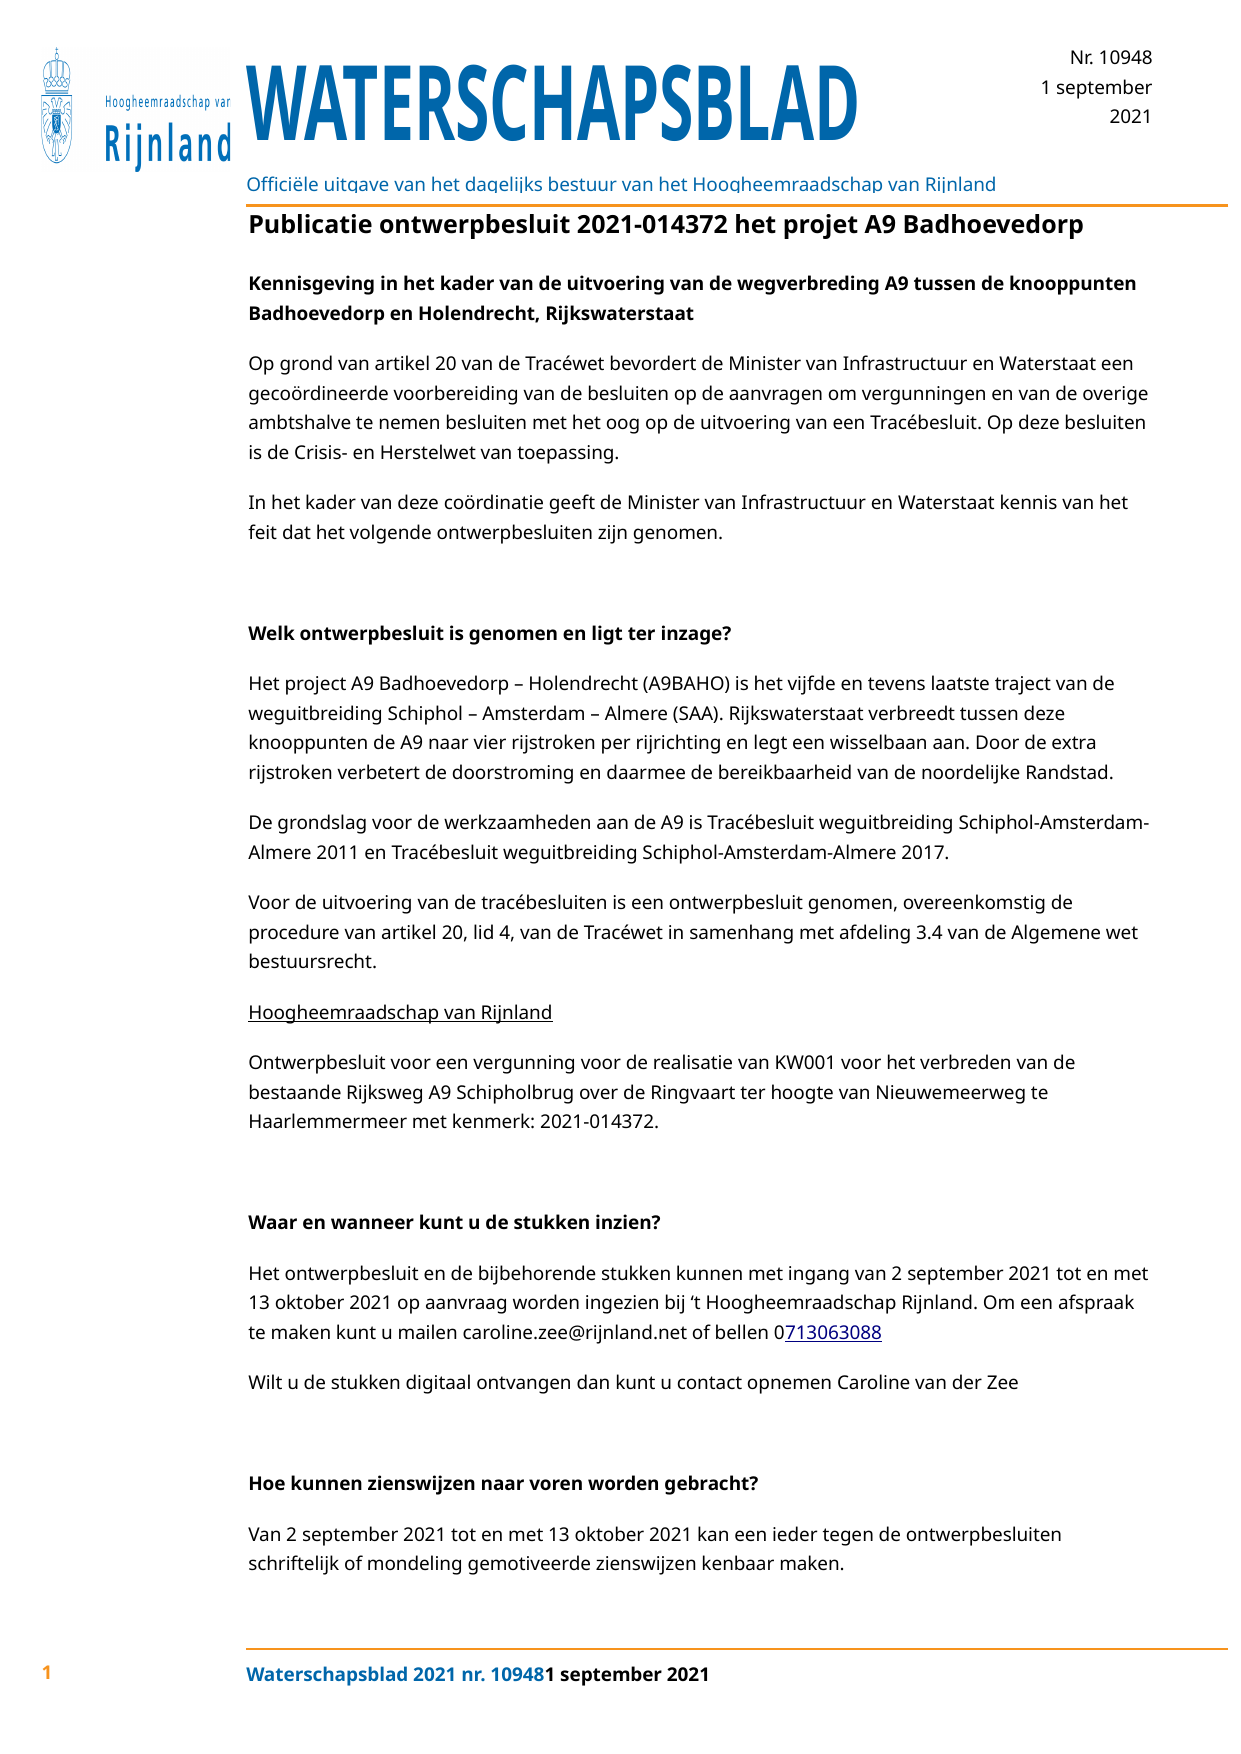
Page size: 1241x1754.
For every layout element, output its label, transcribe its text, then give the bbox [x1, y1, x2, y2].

text In het kader van deze coördinatie geeft de Minister van Infrastructuur en Waterstaat kennis van het feit dat het volgende ontwerpbesluiten zijn genomen. [248, 489, 1152, 545]
text Waar en wanneer kunt u de stukken inzien? [248, 1209, 1152, 1235]
text Het project A9 Badhoevedorp – Holendrecht (A9BAHO) is het vijfde en tevens laatste traject van de weguitbreiding Schiphol – Amsterdam – Almere (SAA). Rijkswaterstaat verbreedt tussen deze knooppunten de A9 naar vier rijstroken per rijrichting en legt een wisselbaan aan. Door de extra rijstroken verbetert de doorstroming en daarmee de bereikbaarheid van de noordelijke Randstad. [248, 670, 1152, 785]
text Welk ontwerpbesluit is genomen en ligt ter inzage? [248, 620, 1152, 646]
text Publicatie ontwerpbesluit 2021-014372 het projet A9 Badhoevedorp [248, 207, 1152, 241]
picture [41, 47, 231, 172]
text Hoe kunnen zienswijzen naar voren worden gebracht? [248, 1470, 1152, 1496]
text Ontwerpbesluit voor een vergunning voor de realisatie van KW001 voor het verbreden van de bestaande Rijksweg A9 Schipholbrug over de Ringvaart ter hoogte van Nieuwemeerweg te Haarlemmermeer met kenmerk: 2021-014372. [248, 1049, 1152, 1134]
text Van 2 september 2021 tot en met 13 oktober 2021 kan een ieder tegen de ontwerpbesluiten schriftelijk of mondeling gemotiveerde zienswijzen kenbaar maken. [248, 1521, 1152, 1576]
text Hoogheemraadschap van Rijnland [248, 999, 1152, 1025]
text Voor de uitvoering van de tracébesluiten is een ontwerpbesluit genomen, overeenkomstig de procedure van artikel 20, lid 4, van de Tracéwet in samenhang met afdeling 3.4 van de Algemene wet bestuursrecht. [248, 889, 1152, 974]
text De grondslag voor de werkzaamheden aan de A9 is Tracébesluit weguitbreiding Schiphol-Amsterdam-Almere 2011 en Tracébesluit weguitbreiding Schiphol-Amsterdam-Almere 2017. [248, 809, 1152, 865]
text Het ontwerpbesluit en de bijbehorende stukken kunnen met ingang van 2 september 2021 tot en met 13 oktober 2021 op aanvraag worden ingezien bij ‘t Hoogheemraadschap Rijnland. Om een afspraak te maken kunt u mailen caroline.zee@rijnland.net of bellen 0713063088 [248, 1260, 1152, 1345]
text Op grond van artikel 20 van de Tracéwet bevordert de Minister van Infrastructuur en Waterstaat een gecoördineerde voorbereiding van de besluiten op de aanvragen om vergunningen en van de overige ambtshalve te nemen besluiten met het oog op de uitvoering van een Tracébesluit. Op deze besluiten is de Crisis- en Herstelwet van toepassing. [248, 350, 1152, 465]
text Wilt u de stukken digitaal ontvangen dan kunt u contact opnemen Caroline van der Zee [248, 1369, 1152, 1395]
text Kennisgeving in het kader van de uitvoering van de wegverbreding A9 tussen de knooppunten Badhoevedorp en Holendrecht, Rijkswaterstaat [248, 270, 1152, 326]
